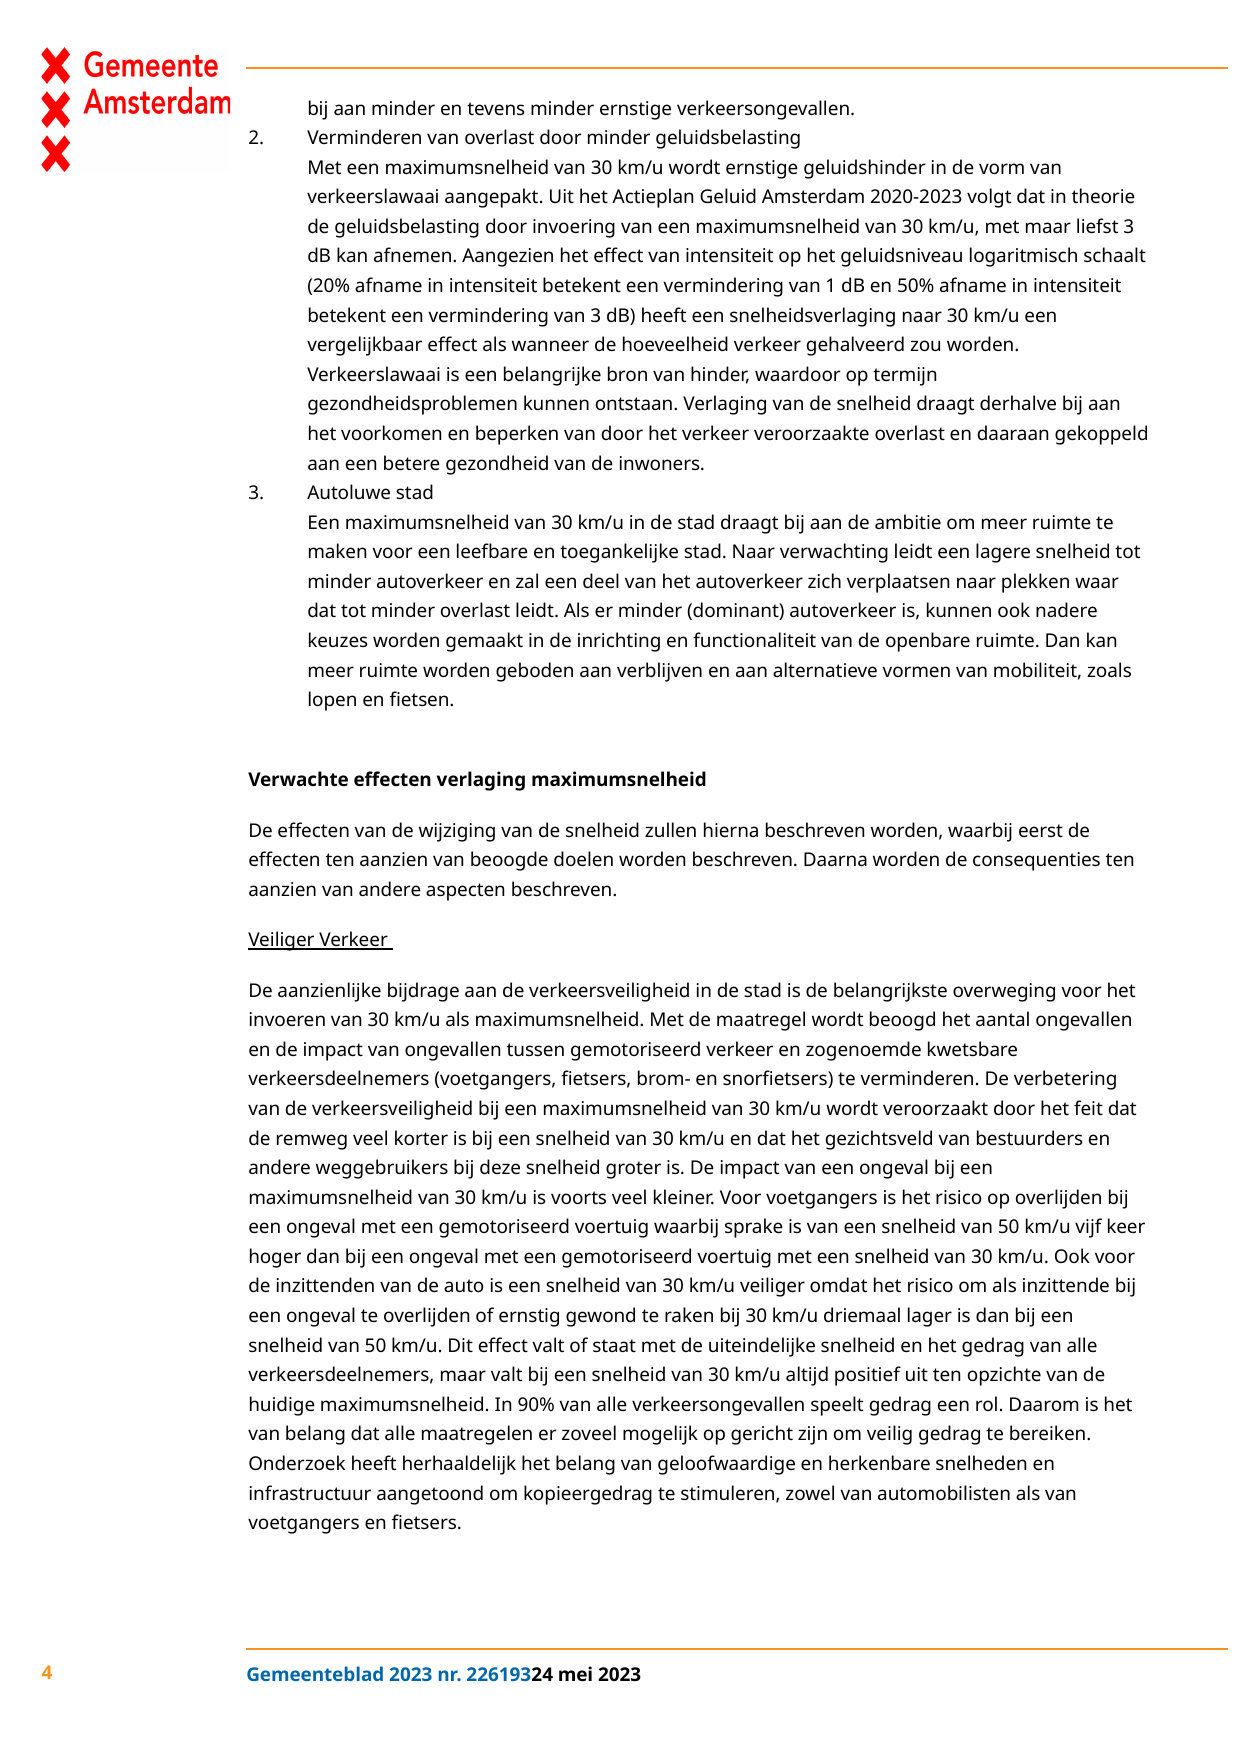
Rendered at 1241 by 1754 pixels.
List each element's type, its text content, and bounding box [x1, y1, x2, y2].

list Autoluwe stad [248, 479, 1152, 505]
list bij aan minder en tevens minder ernstige verkeersongevallen. [248, 95, 1152, 121]
list Verminderen van overlast door minder geluidsbelasting [248, 124, 1152, 150]
list Met een maximumsnelheid van 30 km/u wordt ernstige geluidshinder in de vorm van verkeerslawaai aangepakt. Uit het Actieplan Geluid Amsterdam 2020-2023 volgt dat in theorie de geluidsbelasting door invoering van een maximumsnelheid van 30 km/u, met maar liefst 3 dB kan afnemen. Aangezien het effect van intensiteit op het geluidsniveau logaritmisch schaalt (20% afname in intensiteit betekent een vermindering van 1 dB en 50% afname in intensiteit betekent een vermindering van 3 dB) heeft een snelheidsverlaging naar 30 km/u een vergelijkbaar effect als wanneer de hoeveelheid verkeer gehalveerd zou worden. Verkeerslawaai is een belangrijke bron van hinder, waardoor op termijn gezondheidsproblemen kunnen ontstaan. Verlaging van de snelheid draagt derhalve bij aan het voorkomen en beperken van door het verkeer veroorzaakte overlast en daaraan gekoppeld aan een betere gezondheid van de inwoners. [248, 154, 1152, 476]
text Verwachte effecten verlaging maximumsnelheid [248, 766, 1152, 792]
text De aanzienlijke bijdrage aan de verkeersveiligheid in de stad is de belangrijkste overweging voor het invoeren van 30 km/u als maximumsnelheid. Met de maatregel wordt beoogd het aantal ongevallen en de impact van ongevallen tussen gemotoriseerd verkeer en zogenoemde kwetsbare verkeersdeelnemers (voetgangers, fietsers, brom- en snorfietsers) te verminderen. De verbetering van de verkeersveiligheid bij een maximumsnelheid van 30 km/u wordt veroorzaakt door het feit dat de remweg veel korter is bij een snelheid van 30 km/u en dat het gezichtsveld van bestuurders en andere weggebruikers bij deze snelheid groter is. De impact van een ongeval bij een maximumsnelheid van 30 km/u is voorts veel kleiner. Voor voetgangers is het risico op overlijden bij een ongeval met een gemotoriseerd voertuig waarbij sprake is van een snelheid van 50 km/u vijf keer hoger dan bij een ongeval met een gemotoriseerd voertuig met een snelheid van 30 km/u. Ook voor de inzittenden van de auto is een snelheid van 30 km/u veiliger omdat het risico om als inzittende bij een ongeval te overlijden of ernstig gewond te raken bij 30 km/u driemaal lager is dan bij een snelheid van 50 km/u. Dit effect valt of staat met de uiteindelijke snelheid en het gedrag van alle verkeersdeelnemers, maar valt bij een snelheid van 30 km/u altijd positief uit ten opzichte van de huidige maximumsnelheid. In 90% van alle verkeersongevallen speelt gedrag een rol. Daarom is het van belang dat alle maatregelen er zoveel mogelijk op gericht zijn om veilig gedrag te bereiken. Onderzoek heeft herhaaldelijk het belang van geloofwaardige en herkenbare snelheden en infrastructuur aangetoond om kopieergedrag te stimuleren, zowel van automobilisten als van voetgangers en fietsers. [248, 977, 1152, 1535]
list Een maximumsnelheid van 30 km/u in de stad draagt bij aan de ambitie om meer ruimte te maken voor een leefbare en toegankelijke stad. Naar verwachting leidt een lagere snelheid tot minder autoverkeer en zal een deel van het autoverkeer zich verplaatsen naar plekken waar dat tot minder overlast leidt. Als er minder (dominant) autoverkeer is, kunnen ook nadere keuzes worden gemaakt in de inrichting en functionaliteit van de openbare ruimte. Dan kan meer ruimte worden geboden aan verblijven en aan alternatieve vormen van mobiliteit, zoals lopen en fietsen. [248, 509, 1152, 712]
text De effecten van de wijziging van de snelheid zullen hierna beschreven worden, waarbij eerst de effecten ten aanzien van beoogde doelen worden beschreven. Daarna worden de consequenties ten aanzien van andere aspecten beschreven. [248, 817, 1152, 902]
text Veiliger Verkeer [248, 926, 1152, 952]
picture [41, 47, 231, 172]
